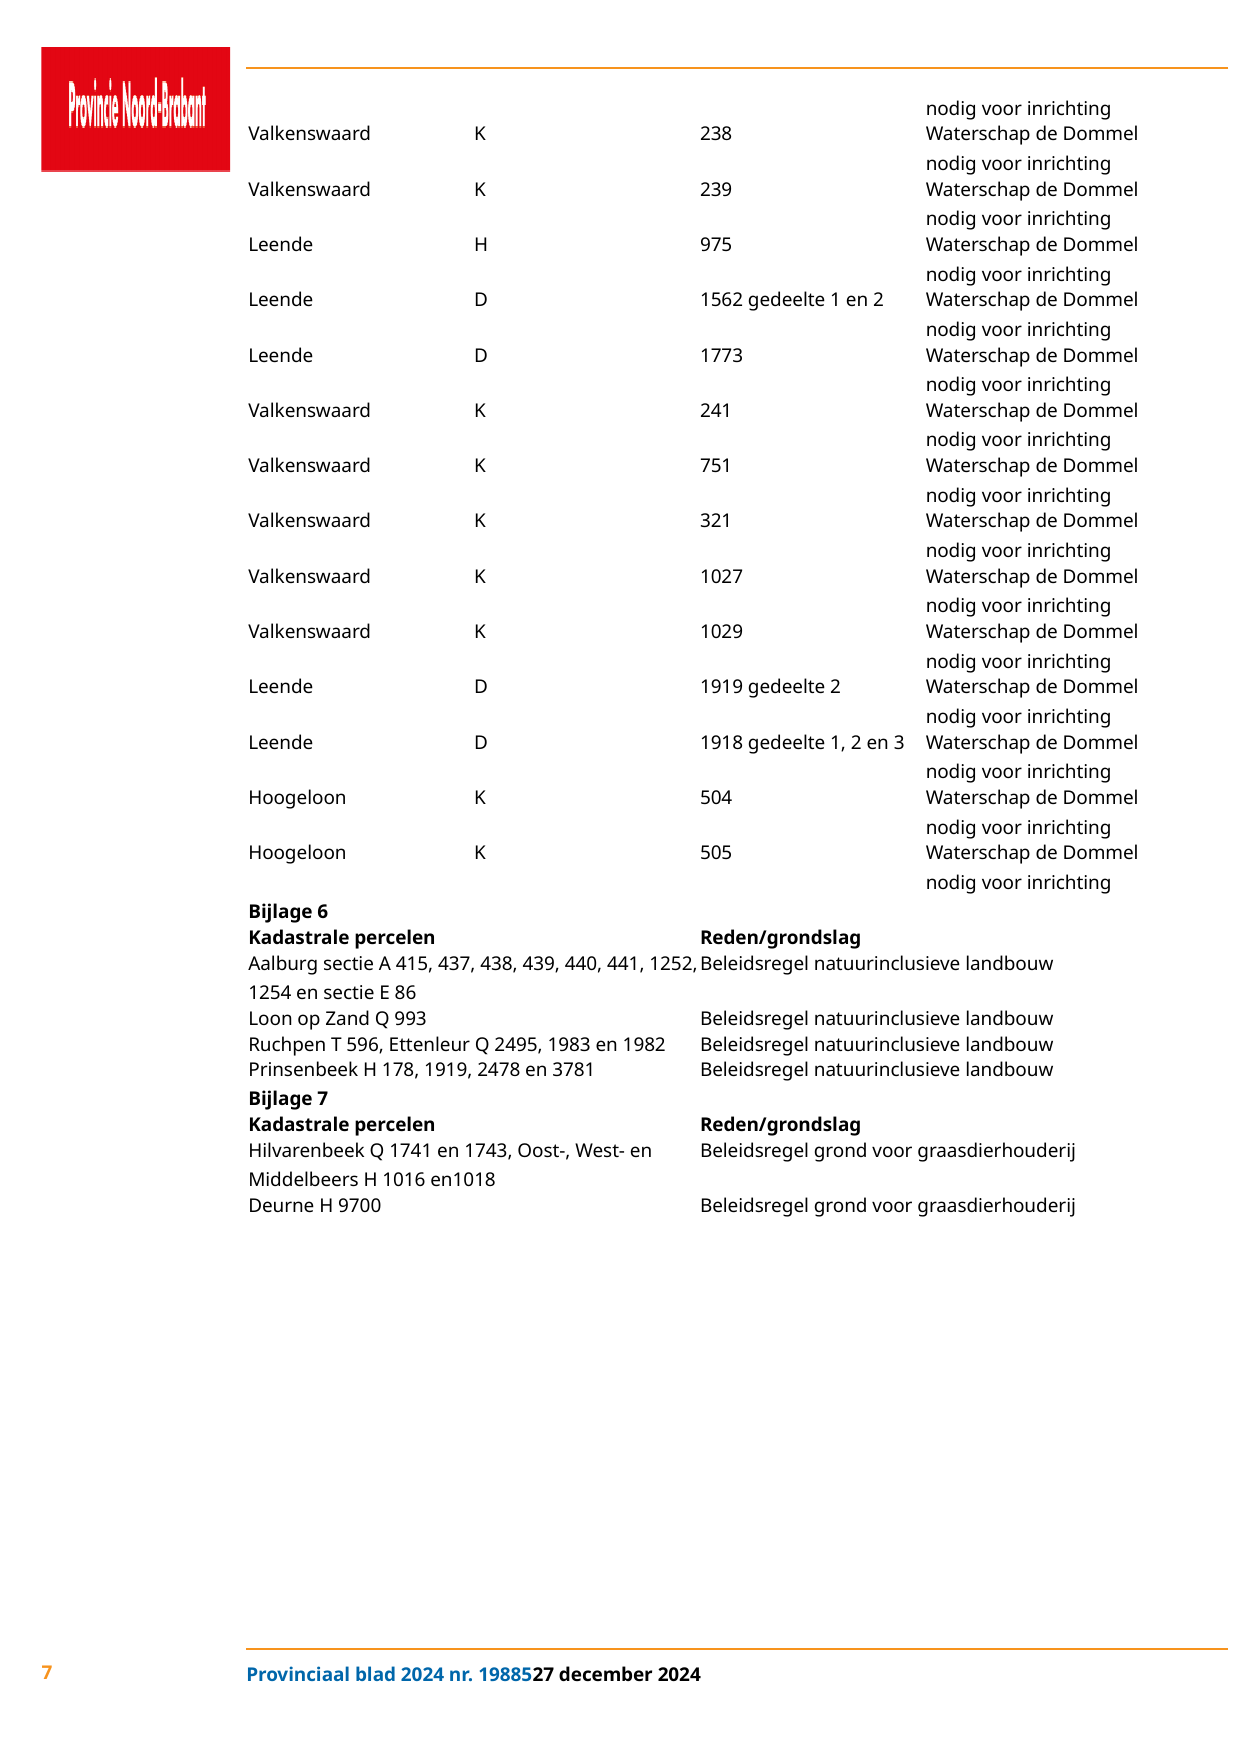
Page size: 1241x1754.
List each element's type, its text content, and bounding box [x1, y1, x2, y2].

table_cell 1027 [700, 563, 926, 618]
table_cell 238 [700, 121, 926, 176]
table_cell Valkenswaard [248, 618, 474, 674]
table_cell Beleidsregel natuurinclusieve landbouw [700, 1031, 1152, 1056]
table_cell Valkenswaard [248, 397, 474, 452]
table_cell K [474, 508, 700, 563]
table_cell K [474, 840, 700, 895]
table_cell Beleidsregel natuurinclusieve landbouw [700, 1056, 1152, 1082]
table_cell Kadastrale percelen [248, 924, 700, 950]
table_cell Hoogeloon [248, 840, 474, 895]
table_cell Valkenswaard [248, 176, 474, 231]
table_cell D [474, 286, 700, 342]
table_cell K [474, 563, 700, 618]
table_cell D [474, 674, 700, 729]
table_cell Waterschap de Dommel nodig voor inrichting [926, 563, 1152, 618]
table_cell K [474, 121, 700, 176]
table_cell Waterschap de Dommel nodig voor inrichting [926, 121, 1152, 176]
table_cell Beleidsregel natuurinclusieve landbouw [700, 1005, 1152, 1031]
table_cell Kadastrale percelen [248, 1111, 700, 1137]
table_cell [248, 95, 474, 121]
table_cell 504 [700, 784, 926, 839]
table_cell nodig voor inrichting [926, 95, 1152, 121]
table_cell Leende [248, 231, 474, 286]
table_cell 1918 gedeelte 1, 2 en 3 [700, 729, 926, 784]
table_cell Leende [248, 342, 474, 397]
table_cell K [474, 784, 700, 839]
table_cell Deurne H 9700 [248, 1192, 700, 1218]
table_cell 321 [700, 508, 926, 563]
table_cell Reden/grondslag [700, 924, 1152, 950]
table_cell H [474, 231, 700, 286]
table_cell Leende [248, 286, 474, 342]
table_cell Waterschap de Dommel nodig voor inrichting [926, 840, 1152, 895]
table_cell Beleidsregel grond voor graasdierhouderij [700, 1137, 1152, 1192]
table_cell K [474, 176, 700, 231]
table_cell Leende [248, 674, 474, 729]
table_cell 1919 gedeelte 2 [700, 674, 926, 729]
table_cell Waterschap de Dommel nodig voor inrichting [926, 674, 1152, 729]
table_cell 1029 [700, 618, 926, 674]
table_cell Waterschap de Dommel nodig voor inrichting [926, 342, 1152, 397]
table_cell [474, 95, 700, 121]
table_cell 239 [700, 176, 926, 231]
table_cell Aalburg sectie A 415, 437, 438, 439, 440, 441, 1252, 1254 en sectie E 86 [248, 950, 700, 1005]
table_cell Waterschap de Dommel nodig voor inrichting [926, 508, 1152, 563]
table_header Bijlage 7 [248, 1086, 1152, 1111]
table_cell Hilvarenbeek Q 1741 en 1743, Oost-, West- en Middelbeers H 1016 en1018 [248, 1137, 700, 1192]
table_cell Waterschap de Dommel nodig voor inrichting [926, 286, 1152, 342]
table_header Bijlage 6 [248, 898, 1152, 924]
table_cell [700, 95, 926, 121]
table_cell Waterschap de Dommel nodig voor inrichting [926, 176, 1152, 231]
table_cell 975 [700, 231, 926, 286]
table_cell 505 [700, 840, 926, 895]
table_cell Waterschap de Dommel nodig voor inrichting [926, 397, 1152, 452]
table_cell K [474, 618, 700, 674]
table_cell D [474, 729, 700, 784]
table_cell K [474, 397, 700, 452]
table_cell Reden/grondslag [700, 1111, 1152, 1137]
table_cell Waterschap de Dommel nodig voor inrichting [926, 231, 1152, 286]
table_cell Waterschap de Dommel nodig voor inrichting [926, 784, 1152, 839]
table_cell Leende [248, 729, 474, 784]
table_cell D [474, 342, 700, 397]
table_cell Waterschap de Dommel nodig voor inrichting [926, 453, 1152, 508]
table_cell 1773 [700, 342, 926, 397]
table_cell Ruchpen T 596, Ettenleur Q 2495, 1983 en 1982 [248, 1031, 700, 1056]
table_cell Valkenswaard [248, 563, 474, 618]
table_cell Valkenswaard [248, 508, 474, 563]
table_cell Valkenswaard [248, 121, 474, 176]
table_cell 1562 gedeelte 1 en 2 [700, 286, 926, 342]
table_cell Beleidsregel natuurinclusieve landbouw [700, 950, 1152, 1005]
table_cell 751 [700, 453, 926, 508]
table_cell Waterschap de Dommel nodig voor inrichting [926, 618, 1152, 674]
table_cell Valkenswaard [248, 453, 474, 508]
table_cell Prinsenbeek H 178, 1919, 2478 en 3781 [248, 1056, 700, 1082]
table_cell K [474, 453, 700, 508]
table_cell Beleidsregel grond voor graasdierhouderij [700, 1192, 1152, 1218]
table_cell 241 [700, 397, 926, 452]
picture [41, 47, 231, 172]
table_cell Loon op Zand Q 993 [248, 1005, 700, 1031]
table_cell Hoogeloon [248, 784, 474, 839]
table_cell Waterschap de Dommel nodig voor inrichting [926, 729, 1152, 784]
